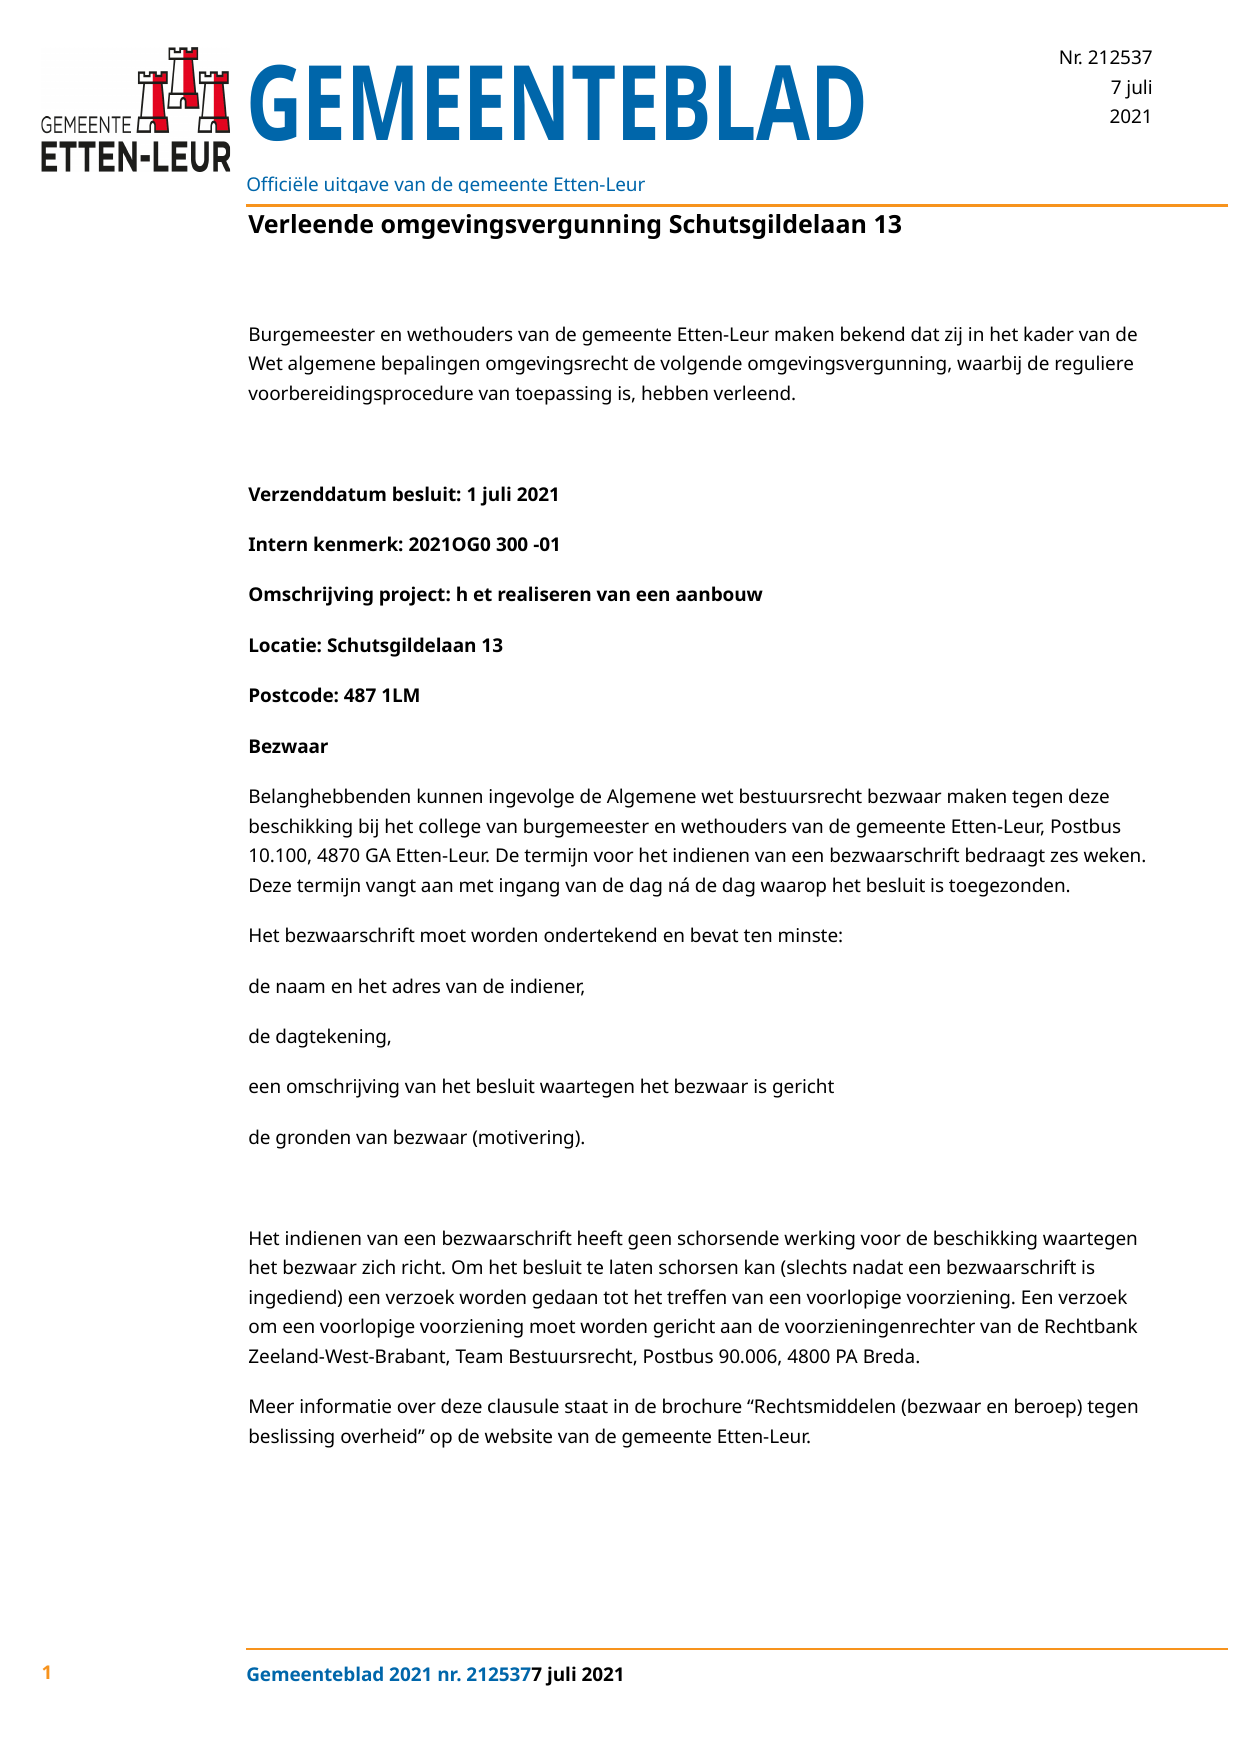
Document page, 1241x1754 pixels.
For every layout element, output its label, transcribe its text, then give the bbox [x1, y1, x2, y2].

picture [41, 47, 231, 172]
text de gronden van bezwaar (motivering). [248, 1124, 1152, 1150]
text Postcode: 487 1LM [248, 682, 1152, 708]
text Bezwaar [248, 733, 1152, 758]
text de dagtekening, [248, 1023, 1152, 1049]
text Verzenddatum besluit: 1 juli 2021 [248, 481, 1152, 506]
text Locatie: Schutsgildelaan 13 [248, 632, 1152, 658]
text Het bezwaarschrift moet worden ondertekend en bevat ten minste: [248, 922, 1152, 948]
text de naam en het adres van de indiener, [248, 973, 1152, 998]
text Intern kenmerk: 2021OG0 300 -01 [248, 531, 1152, 557]
text Het indienen van een bezwaarschrift heeft geen schorsende werking voor de beschikking waartegen het bezwaar zich richt. Om het besluit te laten schorsen kan (slechts nadat een bezwaarschrift is ingediend) een verzoek worden gedaan tot het treffen van een voorlopige voorziening. Een verzoek om een voorlopige voorziening moet worden gericht aan de voorzieningenrechter van de Rechtbank Zeeland-West-Brabant, Team Bestuursrecht, Postbus 90.006, 4800 PA Breda. [248, 1225, 1152, 1369]
text Meer informatie over deze clausule staat in de brochure “Rechtsmiddelen (bezwaar en beroep) tegen beslissing overheid” op de website van de gemeente Etten-Leur. [248, 1394, 1152, 1449]
text Omschrijving project: h et realiseren van een aanbouw [248, 582, 1152, 607]
text Belanghebbenden kunnen ingevolge de Algemene wet bestuursrecht bezwaar maken tegen deze beschikking bij het college van burgemeester en wethouders van de gemeente Etten-Leur, Postbus 10.100, 4870 GA Etten-Leur. De termijn voor het indienen van een bezwaarschrift bedraagt zes weken. Deze termijn vangt aan met ingang van de dag ná de dag waarop het besluit is toegezonden. [248, 783, 1152, 898]
text een omschrijving van het besluit waartegen het bezwaar is gericht [248, 1074, 1152, 1099]
text Verleende omgevingsvergunning Schutsgildelaan 13 [248, 207, 1152, 241]
text Burgemeester en wethouders van de gemeente Etten-Leur maken bekend dat zij in het kader van de Wet algemene bepalingen omgevingsrecht de volgende omgevingsvergunning, waarbij de reguliere voorbereidingsprocedure van toepassing is, hebben verleend. [248, 321, 1152, 406]
